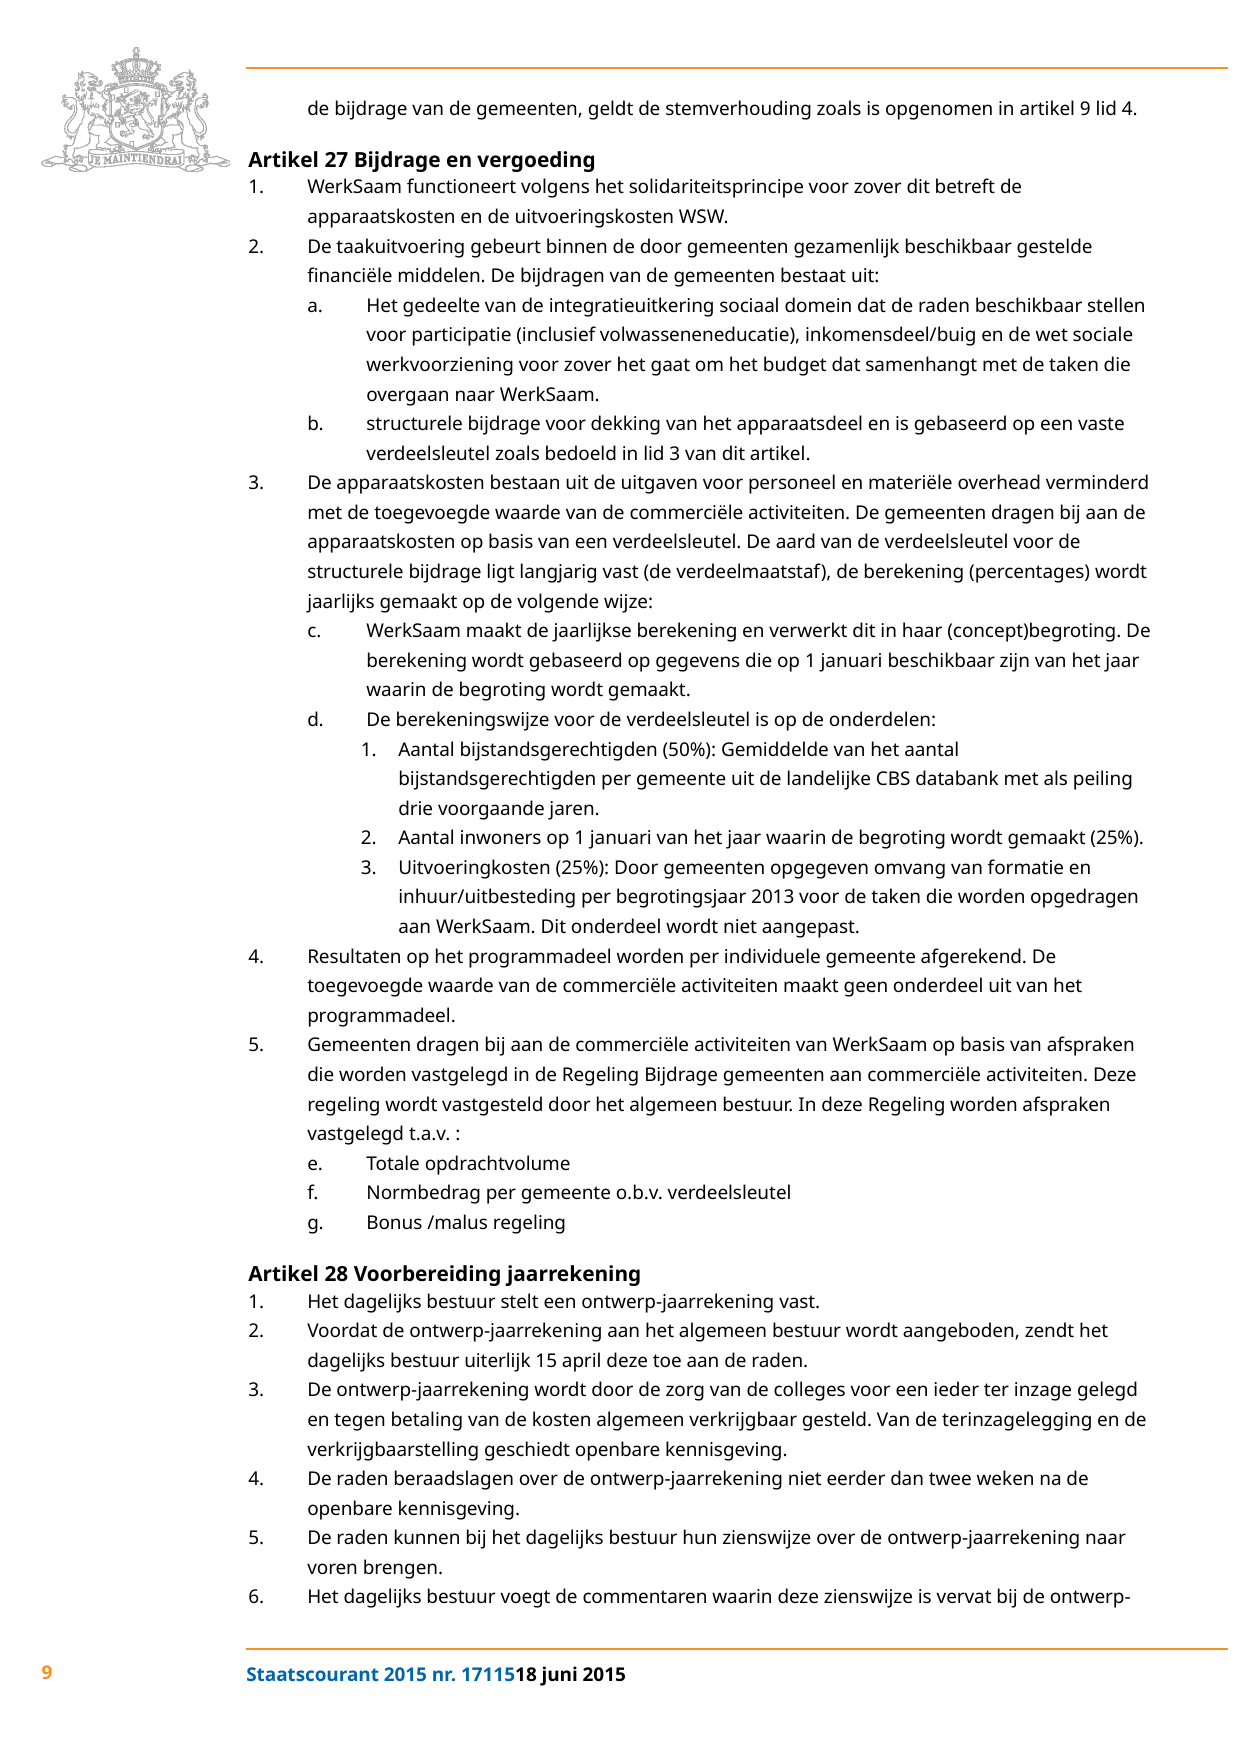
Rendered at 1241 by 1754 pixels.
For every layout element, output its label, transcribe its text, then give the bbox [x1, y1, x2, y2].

list Totale opdrachtvolume [307, 1150, 1152, 1176]
list Aantal bijstandsgerechtigden (50%): Gemiddelde van het aantal bijstandsgerechtigden per gemeente uit de landelijke CBS databank met als peiling drie voorgaande jaren. [361, 736, 1152, 821]
list De apparaatskosten bestaan uit de uitgaven voor personeel en materiële overhead verminderd met de toegevoegde waarde van de commerciële activiteiten. De gemeenten dragen bij aan de apparaatskosten op basis van een verdeelsleutel. De aard van de verdeelsleutel voor de structurele bijdrage ligt langjarig vast (de verdeelmaatstaf), de berekening (percentages) wordt jaarlijks gemaakt op de volgende wijze: [248, 469, 1152, 613]
list Uitvoeringkosten (25%): Door gemeenten opgegeven omvang van formatie en inhuur/uitbesteding per begrotingsjaar 2013 voor de taken die worden opgedragen aan WerkSaam. Dit onderdeel wordt niet aangepast. [361, 854, 1152, 939]
list structurele bijdrage voor dekking van het apparaatsdeel en is gebaseerd op een vaste verdeelsleutel zoals bedoeld in lid 3 van dit artikel. [307, 410, 1152, 466]
list De raden kunnen bij het dagelijks bestuur hun zienswijze over de ontwerp-jaarrekening naar voren brengen. [248, 1524, 1152, 1580]
list Het gedeelte van de integratieuitkering sociaal domein dat de raden beschikbaar stellen voor participatie (inclusief volwasseneneducatie), inkomensdeel/buig en de wet sociale werkvoorziening voor zover het gaat om het budget dat samenhangt met de taken die overgaan naar WerkSaam. [307, 292, 1152, 406]
list Het dagelijks bestuur voegt de commentaren waarin deze zienswijze is vervat bij de ontwerp- [248, 1584, 1152, 1609]
list De ontwerp-jaarrekening wordt door de zorg van de colleges voor een ieder ter inzage gelegd en tegen betaling van de kosten algemeen verkrijgbaar gesteld. Van de terinzagelegging en de verkrijgbaarstelling geschiedt openbare kennisgeving. [248, 1377, 1152, 1462]
list Gemeenten dragen bij aan de commerciële activiteiten van WerkSaam op basis van afspraken die worden vastgelegd in de Regeling Bijdrage gemeenten aan commerciële activiteiten. Deze regeling wordt vastgesteld door het algemeen bestuur. In deze Regeling worden afspraken vastgelegd t.a.v. : [248, 1032, 1152, 1146]
list De raden beraadslagen over de ontwerp-jaarrekening niet eerder dan twee weken na de openbare kennisgeving. [248, 1465, 1152, 1521]
list de bijdrage van de gemeenten, geldt de stemverhouding zoals is opgenomen in artikel 9 lid 4. [248, 95, 1152, 121]
list WerkSaam maakt de jaarlijkse berekening en verwerkt dit in haar (concept)begroting. De berekening wordt gebaseerd op gegevens die op 1 januari beschikbaar zijn van het jaar waarin de begroting wordt gemaakt. [307, 617, 1152, 702]
text Artikel 28 Voorbereiding jaarrekening [248, 1259, 1152, 1288]
list WerkSaam functioneert volgens het solidariteitsprincipe voor zover dit betreft de apparaatskosten en de uitvoeringskosten WSW. [248, 174, 1152, 229]
picture [41, 47, 231, 172]
list De taakuitvoering gebeurt binnen de door gemeenten gezamenlijk beschikbaar gestelde financiële middelen. De bijdragen van de gemeenten bestaat uit: [248, 233, 1152, 288]
list Normbedrag per gemeente o.b.v. verdeelsleutel [307, 1179, 1152, 1205]
list Resultaten op het programmadeel worden per individuele gemeente afgerekend. De toegevoegde waarde van de commerciële activiteiten maakt geen onderdeel uit van het programmadeel. [248, 943, 1152, 1028]
list Aantal inwoners op 1 januari van het jaar waarin de begroting wordt gemaakt (25%). [361, 824, 1152, 850]
list Bonus /malus regeling [307, 1209, 1152, 1235]
list De berekeningswijze voor de verdeelsleutel is op de onderdelen: [307, 706, 1152, 732]
list Voordat de ontwerp-jaarrekening aan het algemeen bestuur wordt aangeboden, zendt het dagelijks bestuur uiterlijk 15 april deze toe aan de raden. [248, 1317, 1152, 1373]
list Het dagelijks bestuur stelt een ontwerp-jaarrekening vast. [248, 1288, 1152, 1314]
text Artikel 27 Bijdrage en vergoeding [248, 145, 1152, 174]
